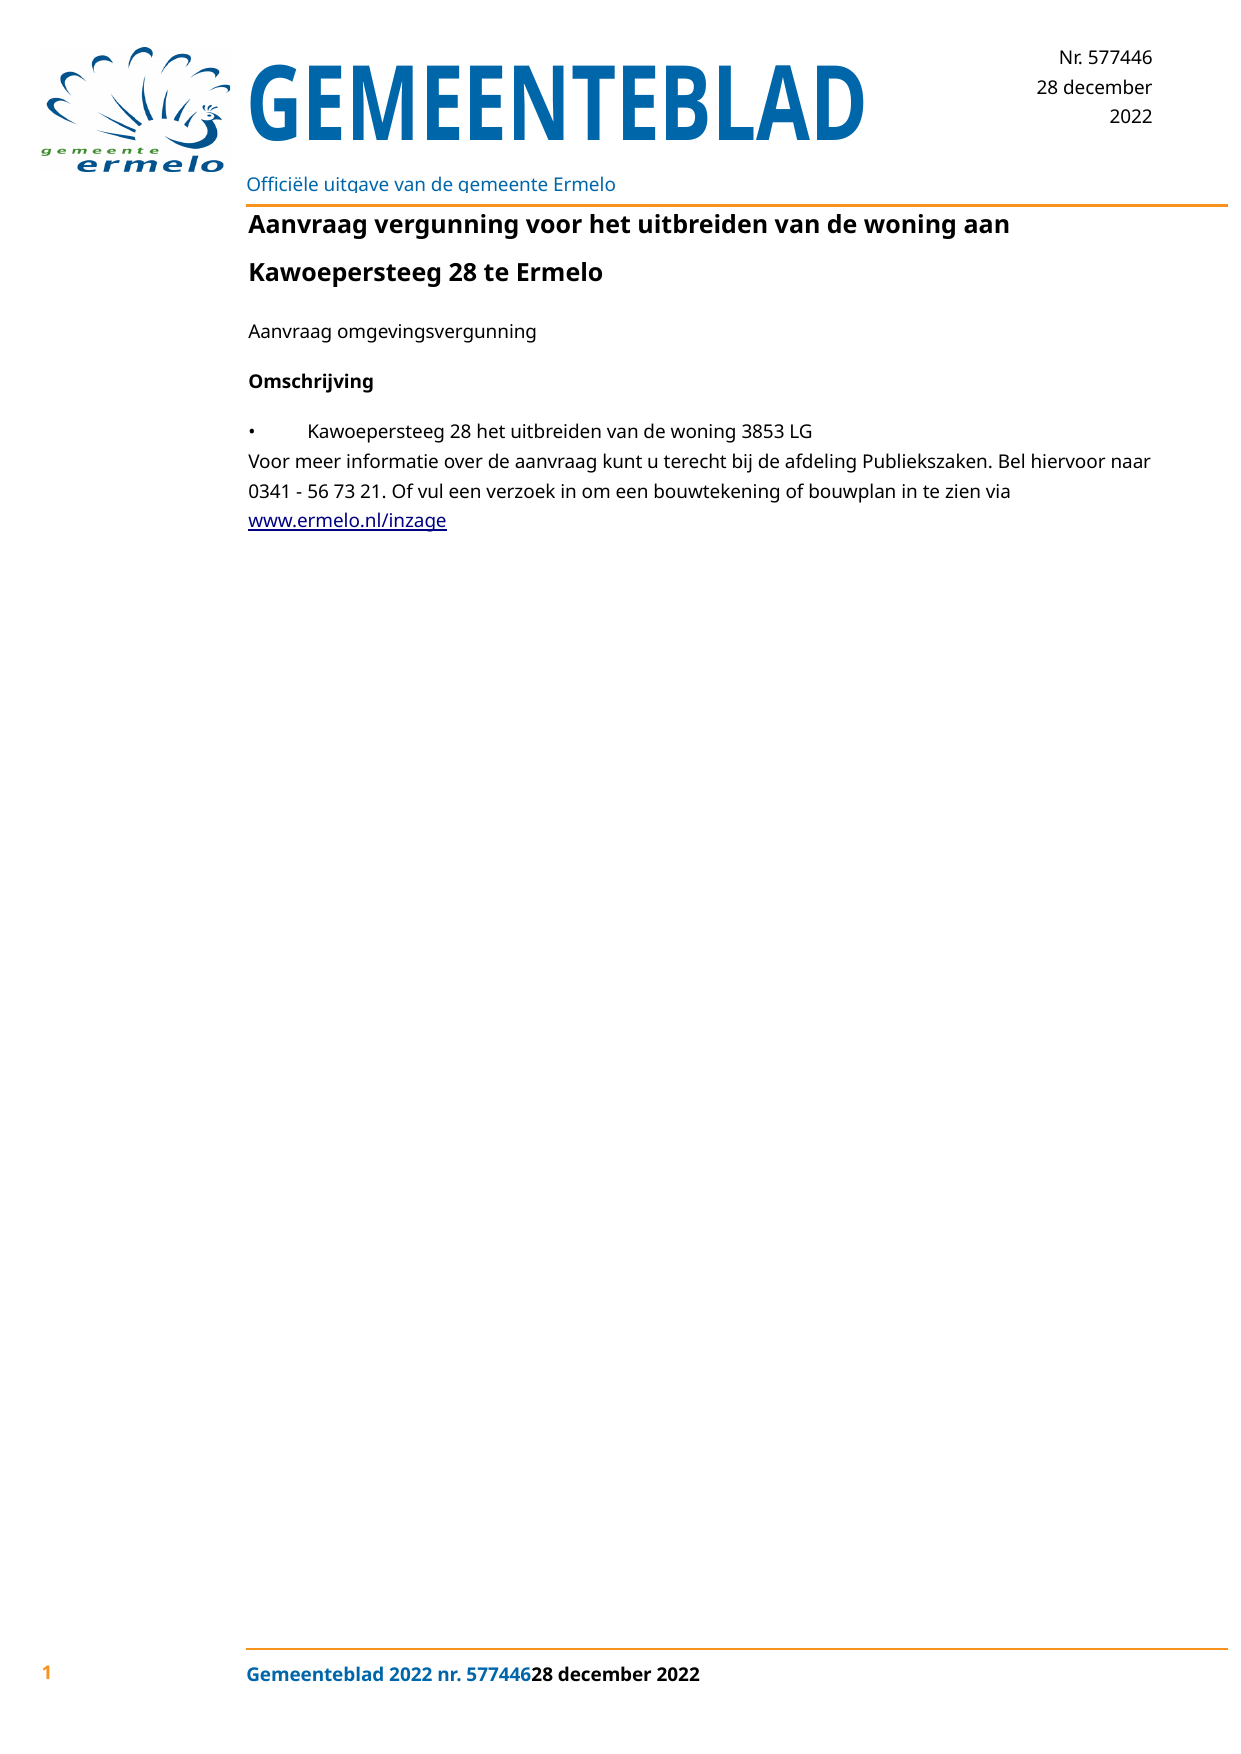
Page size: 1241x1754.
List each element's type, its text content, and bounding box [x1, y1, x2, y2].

text Aanvraag omgevingsvergunning [248, 318, 1152, 344]
text Omschrijving [248, 368, 1152, 394]
list Kawoepersteeg 28 het uitbreiden van de woning 3853 LG [248, 419, 1152, 444]
picture [41, 47, 231, 172]
text Aanvraag vergunning voor het uitbreiden van de woning aan Kawoepersteeg 28 te Ermelo [248, 207, 1152, 288]
text Voor meer informatie over de aanvraag kunt u terecht bij de afdeling Publiekszaken. Bel hiervoor naar 0341 - 56 73 21. Of vul een verzoek in om een bouwtekening of bouwplan in te zien via www.ermelo.nl/inzage [248, 448, 1152, 533]
